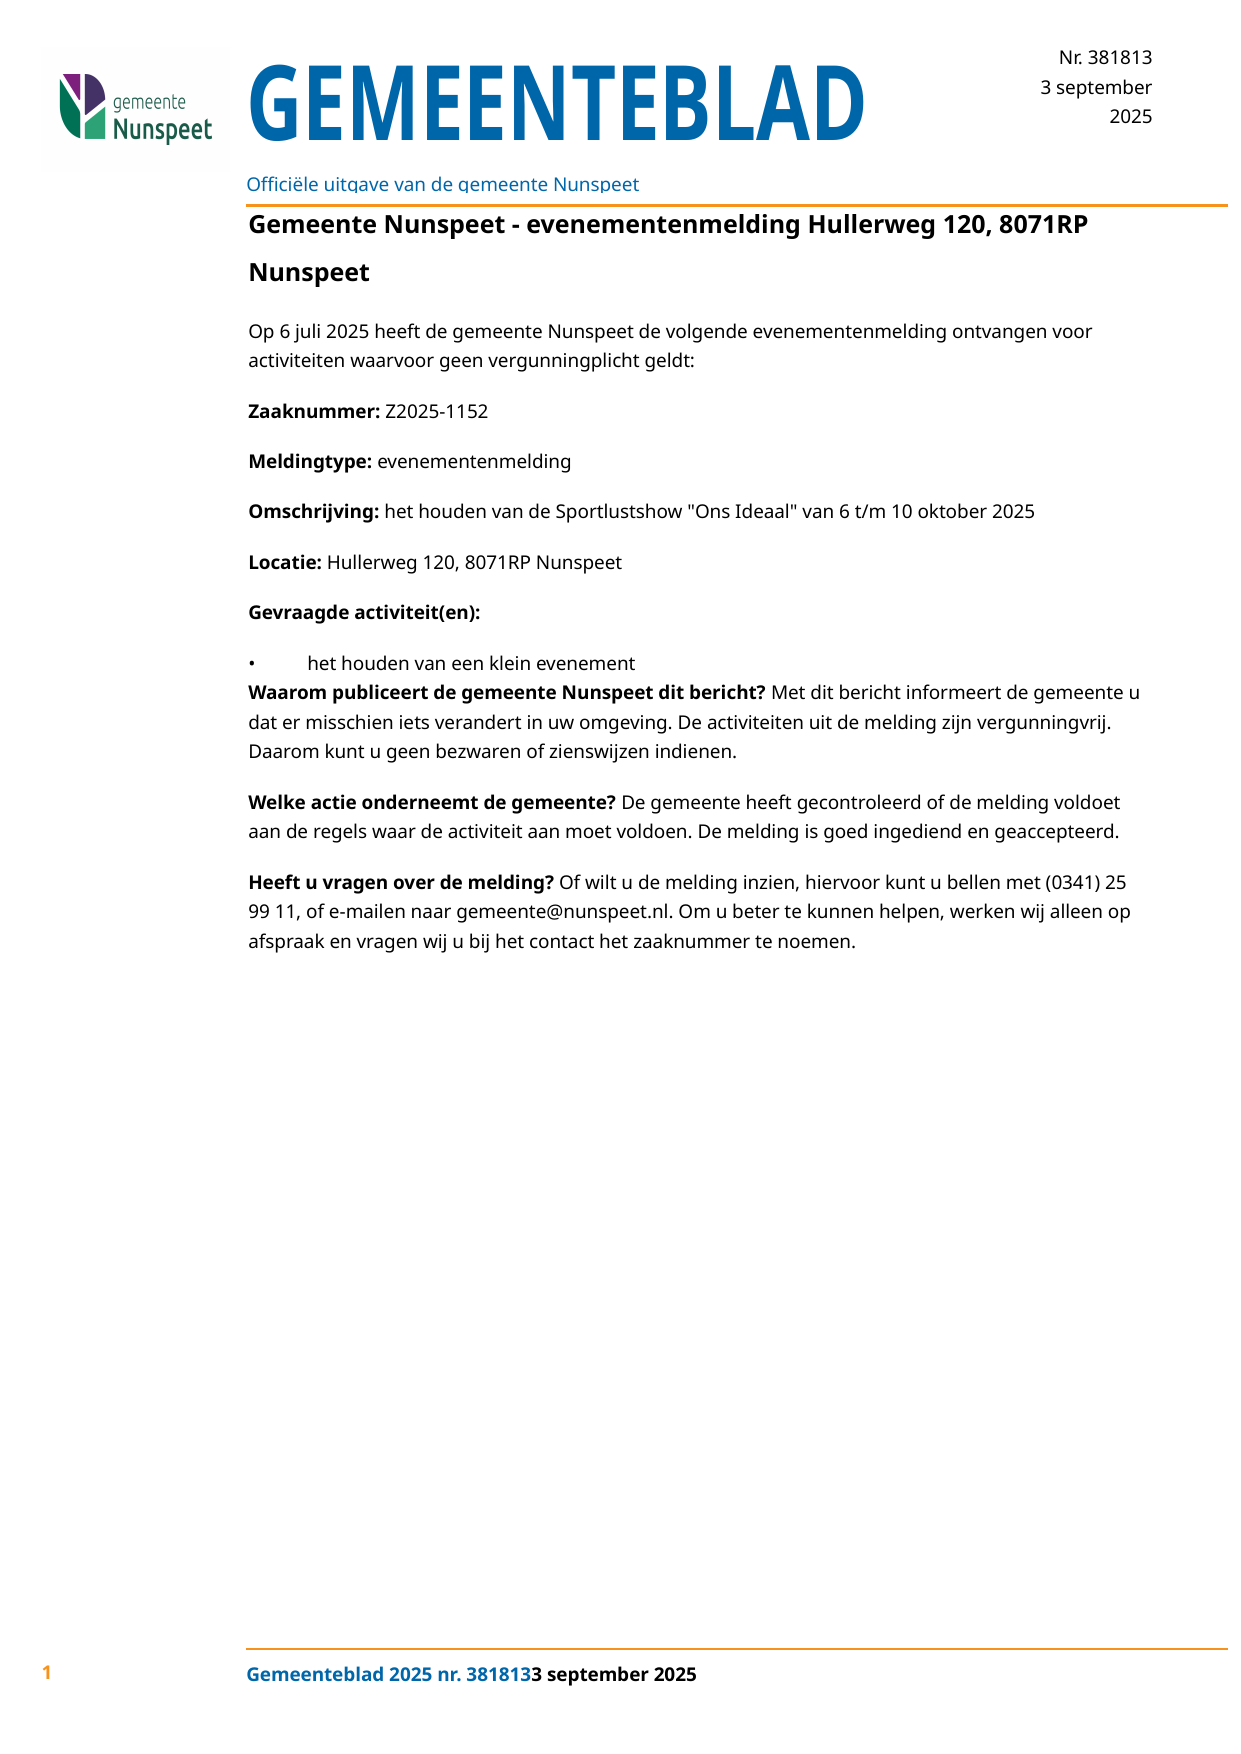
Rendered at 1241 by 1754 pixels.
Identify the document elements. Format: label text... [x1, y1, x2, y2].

text Meldingtype: evenementenmelding [248, 448, 1152, 474]
list het houden van een klein evenement [248, 650, 1152, 676]
text Locatie: Hullerweg 120, 8071RP Nunspeet [248, 549, 1152, 575]
text Zaaknummer: Z2025-1152 [248, 398, 1152, 424]
picture [41, 47, 231, 172]
text Welke actie onderneemt de gemeente? De gemeente heeft gecontroleerd of de melding voldoet aan de regels waar de activiteit aan moet voldoen. De melding is goed ingediend en geaccepteerd. [248, 789, 1152, 844]
text Gevraagde activiteit(en): [248, 599, 1152, 625]
text Omschrijving: het houden van de Sportlustshow "Ons Ideaal" van 6 t/m 10 oktober 2025 [248, 499, 1152, 524]
text Gemeente Nunspeet - evenementenmelding Hullerweg 120, 8071RP Nunspeet [248, 207, 1152, 288]
text Op 6 juli 2025 heeft de gemeente Nunspeet de volgende evenementenmelding ontvangen voor activiteiten waarvoor geen vergunningplicht geldt: [248, 318, 1152, 373]
text Heeft u vragen over de melding? Of wilt u de melding inzien, hiervoor kunt u bellen met (0341) 25 99 11, of e-mailen naar gemeente@nunspeet.nl. Om u beter te kunnen helpen, werken wij alleen op afspraak en vragen wij u bij het contact het zaaknummer te noemen. [248, 869, 1152, 954]
text Waarom publiceert de gemeente Nunspeet dit bericht? Met dit bericht informeert de gemeente u dat er misschien iets verandert in uw omgeving. De activiteiten uit de melding zijn vergunningvrij. Daarom kunt u geen bezwaren of zienswijzen indienen. [248, 679, 1152, 764]
